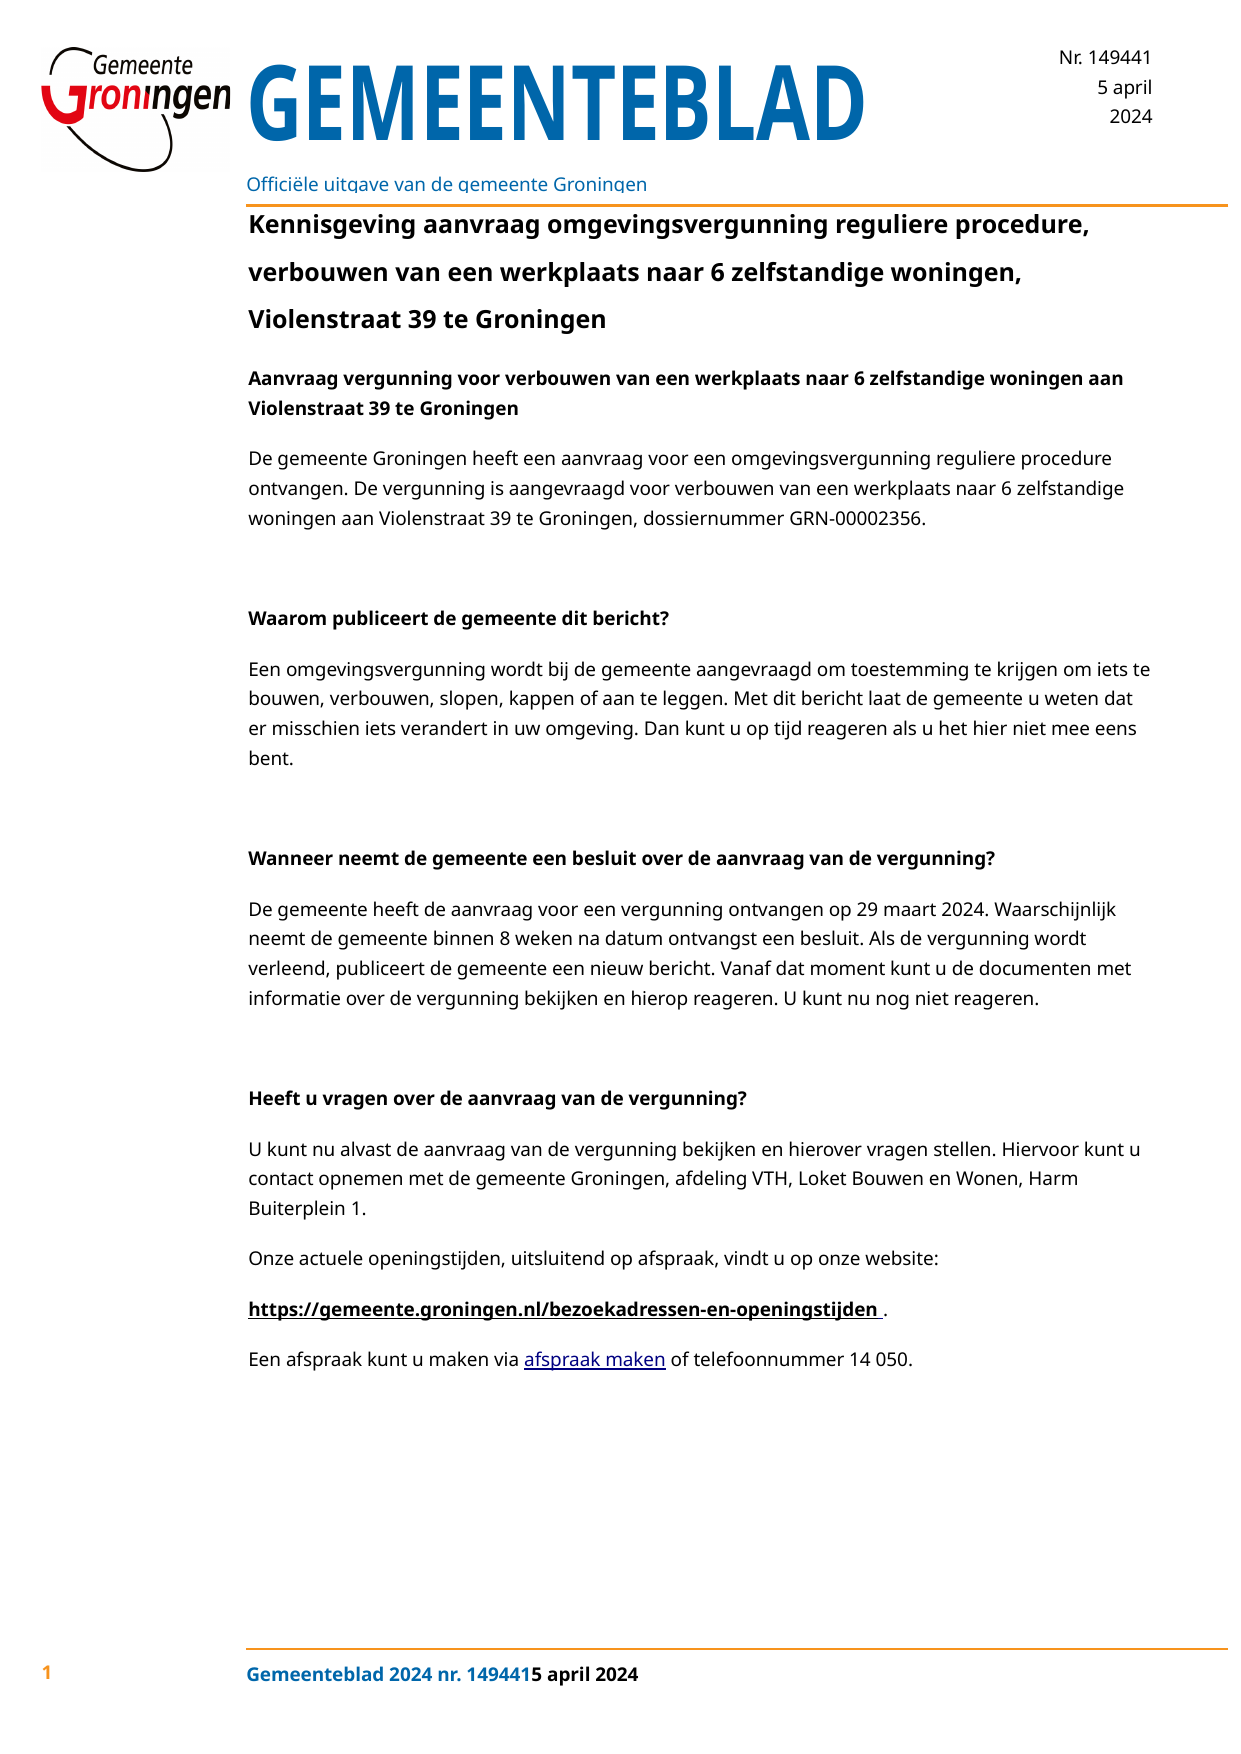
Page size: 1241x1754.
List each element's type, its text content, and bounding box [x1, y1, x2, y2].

text Waarom publiceert de gemeente dit bericht? [248, 606, 1152, 631]
text Kennisgeving aanvraag omgevingsvergunning reguliere procedure, verbouwen van een werkplaats naar 6 zelfstandige woningen, Violenstraat 39 te Groningen [248, 207, 1152, 336]
text Aanvraag vergunning voor verbouwen van een werkplaats naar 6 zelfstandige woningen aan Violenstraat 39 te Groningen [248, 366, 1152, 421]
picture [41, 47, 231, 172]
text Heeft u vragen over de aanvraag van de vergunning? [248, 1086, 1152, 1111]
text https://gemeente.groningen.nl/bezoekadressen-en-openingstijden . [248, 1296, 1152, 1322]
text Onze actuele openingstijden, uitsluitend op afspraak, vindt u op onze website: [248, 1246, 1152, 1271]
text De gemeente heeft de aanvraag voor een vergunning ontvangen op 29 maart 2024. Waarschijnlijk neemt de gemeente binnen 8 weken na datum ontvangst een besluit. Als de vergunning wordt verleend, publiceert de gemeente een nieuw bericht. Vanaf dat moment kunt u de documenten met informatie over de vergunning bekijken en hierop reageren. U kunt nu nog niet reageren. [248, 896, 1152, 1010]
text Een omgevingsvergunning wordt bij de gemeente aangevraagd om toestemming te krijgen om iets te bouwen, verbouwen, slopen, kappen of aan te leggen. Met dit bericht laat de gemeente u weten dat er misschien iets verandert in uw omgeving. Dan kunt u op tijd reageren als u het hier niet mee eens bent. [248, 656, 1152, 770]
text De gemeente Groningen heeft een aanvraag voor een omgevingsvergunning reguliere procedure ontvangen. De vergunning is aangevraagd voor verbouwen van een werkplaats naar 6 zelfstandige woningen aan Violenstraat 39 te Groningen, dossiernummer GRN-00002356. [248, 446, 1152, 530]
text U kunt nu alvast de aanvraag van de vergunning bekijken en hierover vragen stellen. Hiervoor kunt u contact opnemen met de gemeente Groningen, afdeling VTH, Loket Bouwen en Wonen, Harm Buiterplein 1. [248, 1136, 1152, 1221]
text Een afspraak kunt u maken via afspraak maken of telefoonnummer 14 050. [248, 1346, 1152, 1372]
text Wanneer neemt de gemeente een besluit over de aanvraag van de vergunning? [248, 846, 1152, 871]
